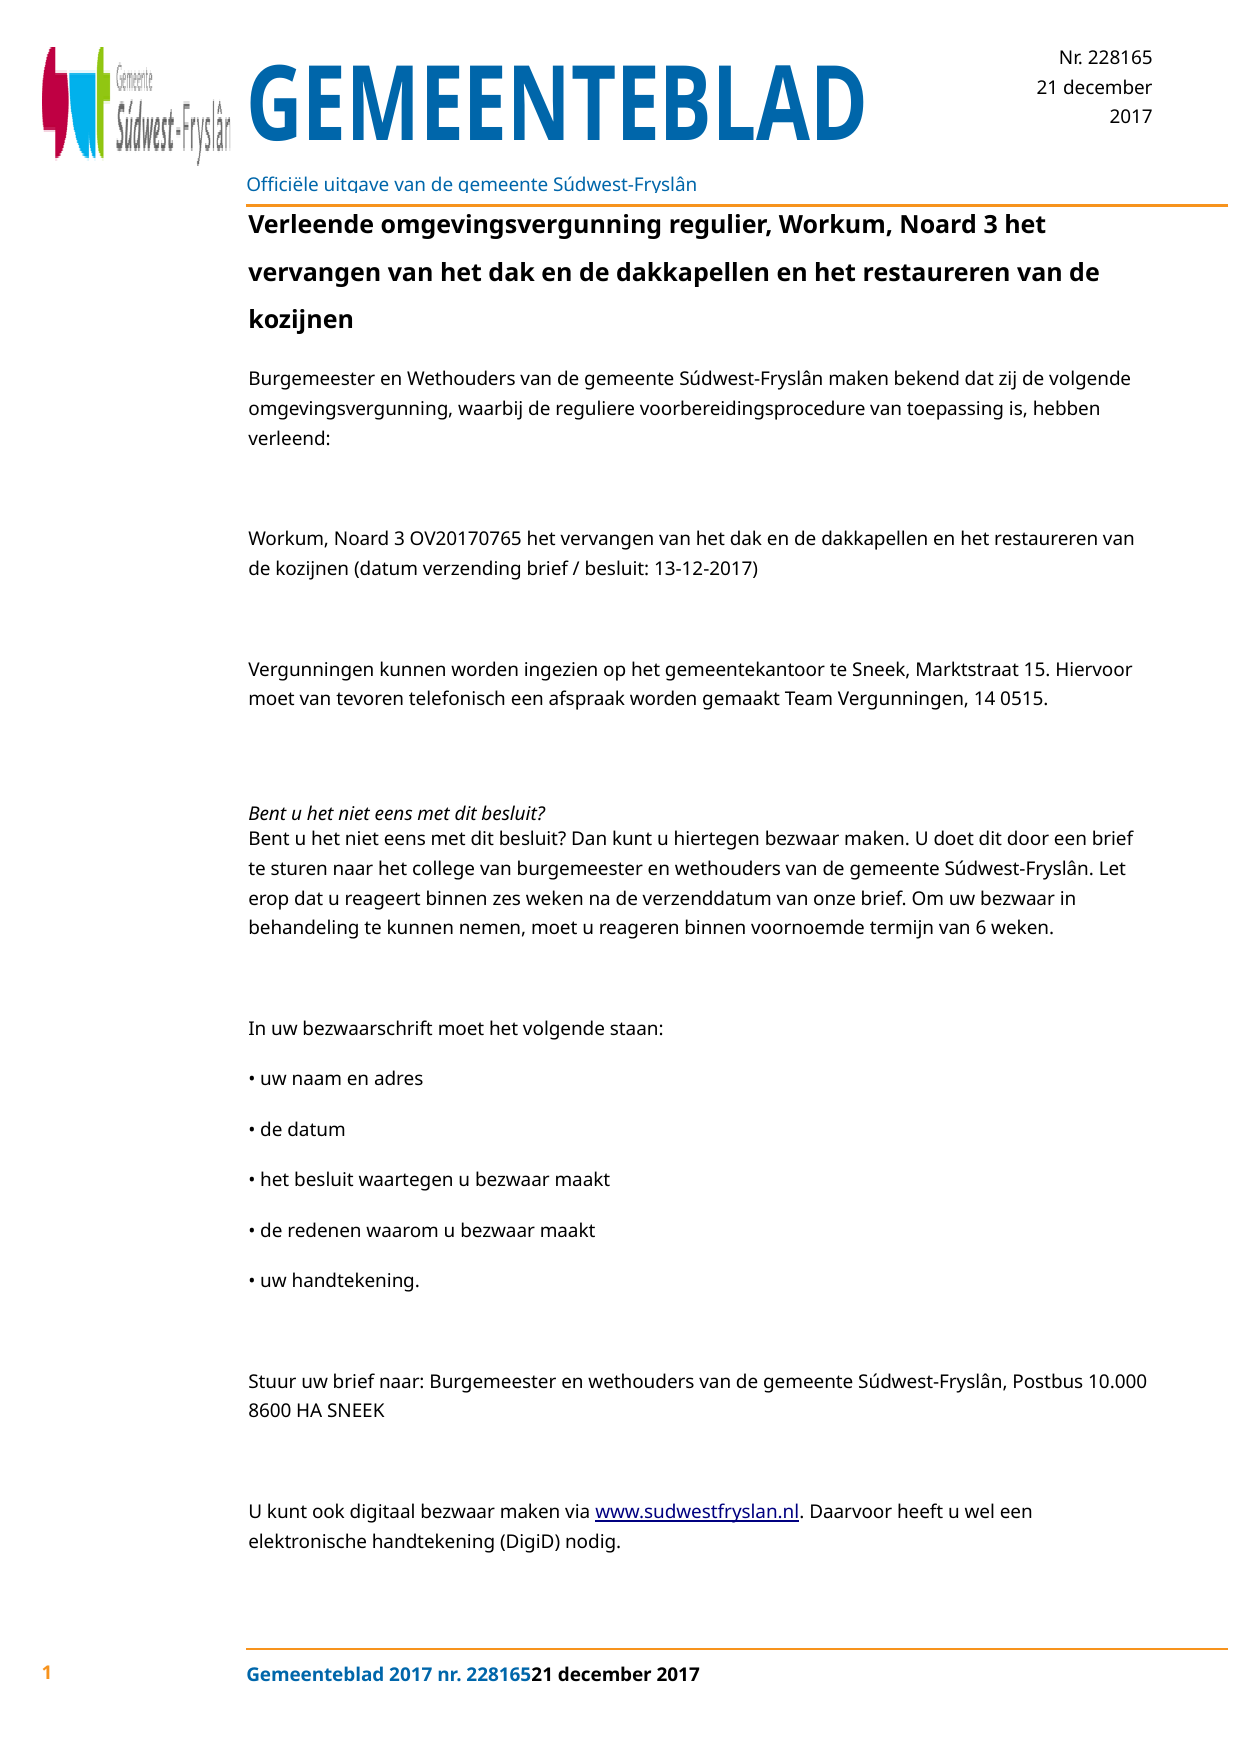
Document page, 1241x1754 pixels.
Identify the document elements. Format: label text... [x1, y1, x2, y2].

text • uw handtekening. [248, 1267, 1152, 1293]
text Verleende omgevingsvergunning regulier, Workum, Noard 3 het vervangen van het dak en de dakkapellen en het restaureren van de kozijnen [248, 207, 1152, 336]
text U kunt ook digitaal bezwaar maken via www.sudwestfryslan.nl. Daarvoor heeft u wel een elektronische handtekening (DigiD) nodig. [248, 1498, 1152, 1554]
picture [41, 47, 231, 172]
text • de redenen waarom u bezwaar maakt [248, 1217, 1152, 1243]
text • uw naam en adres [248, 1066, 1152, 1091]
text Stuur uw brief naar: Burgemeester en wethouders van de gemeente Súdwest-Fryslân, Postbus 10.000 8600 HA SNEEK [248, 1368, 1152, 1423]
text Burgemeester en Wethouders van de gemeente Súdwest-Fryslân maken bekend dat zij de volgende omgevingsvergunning, waarbij de reguliere voorbereidingsprocedure van toepassing is, hebben verleend: [248, 366, 1152, 450]
text • de datum [248, 1116, 1152, 1142]
text Bent u het niet eens met dit besluit? Dan kunt u hiertegen bezwaar maken. U doet dit door een brief te sturen naar het college van burgemeester en wethouders van de gemeente Súdwest-Fryslân. Let erop dat u reageert binnen zes weken na de verzenddatum van onze brief. Om uw bezwaar in behandeling te kunnen nemen, moet u reageren binnen voornoemde termijn van 6 weken. [248, 826, 1152, 940]
text • het besluit waartegen u bezwaar maakt [248, 1166, 1152, 1192]
text In uw bezwaarschrift moet het volgende staan: [248, 1015, 1152, 1041]
text Workum, Noard 3 OV20170765 het vervangen van het dak en de dakkapellen en het restaureren van de kozijnen (datum verzending brief / besluit: 13-12-2017) [248, 526, 1152, 581]
text Vergunningen kunnen worden ingezien op het gemeentekantoor te Sneek, Marktstraat 15. Hiervoor moet van tevoren telefonisch een afspraak worden gemaakt Team Vergunningen, 14 0515. [248, 656, 1152, 711]
text Bent u het niet eens met dit besluit? [248, 800, 1152, 826]
